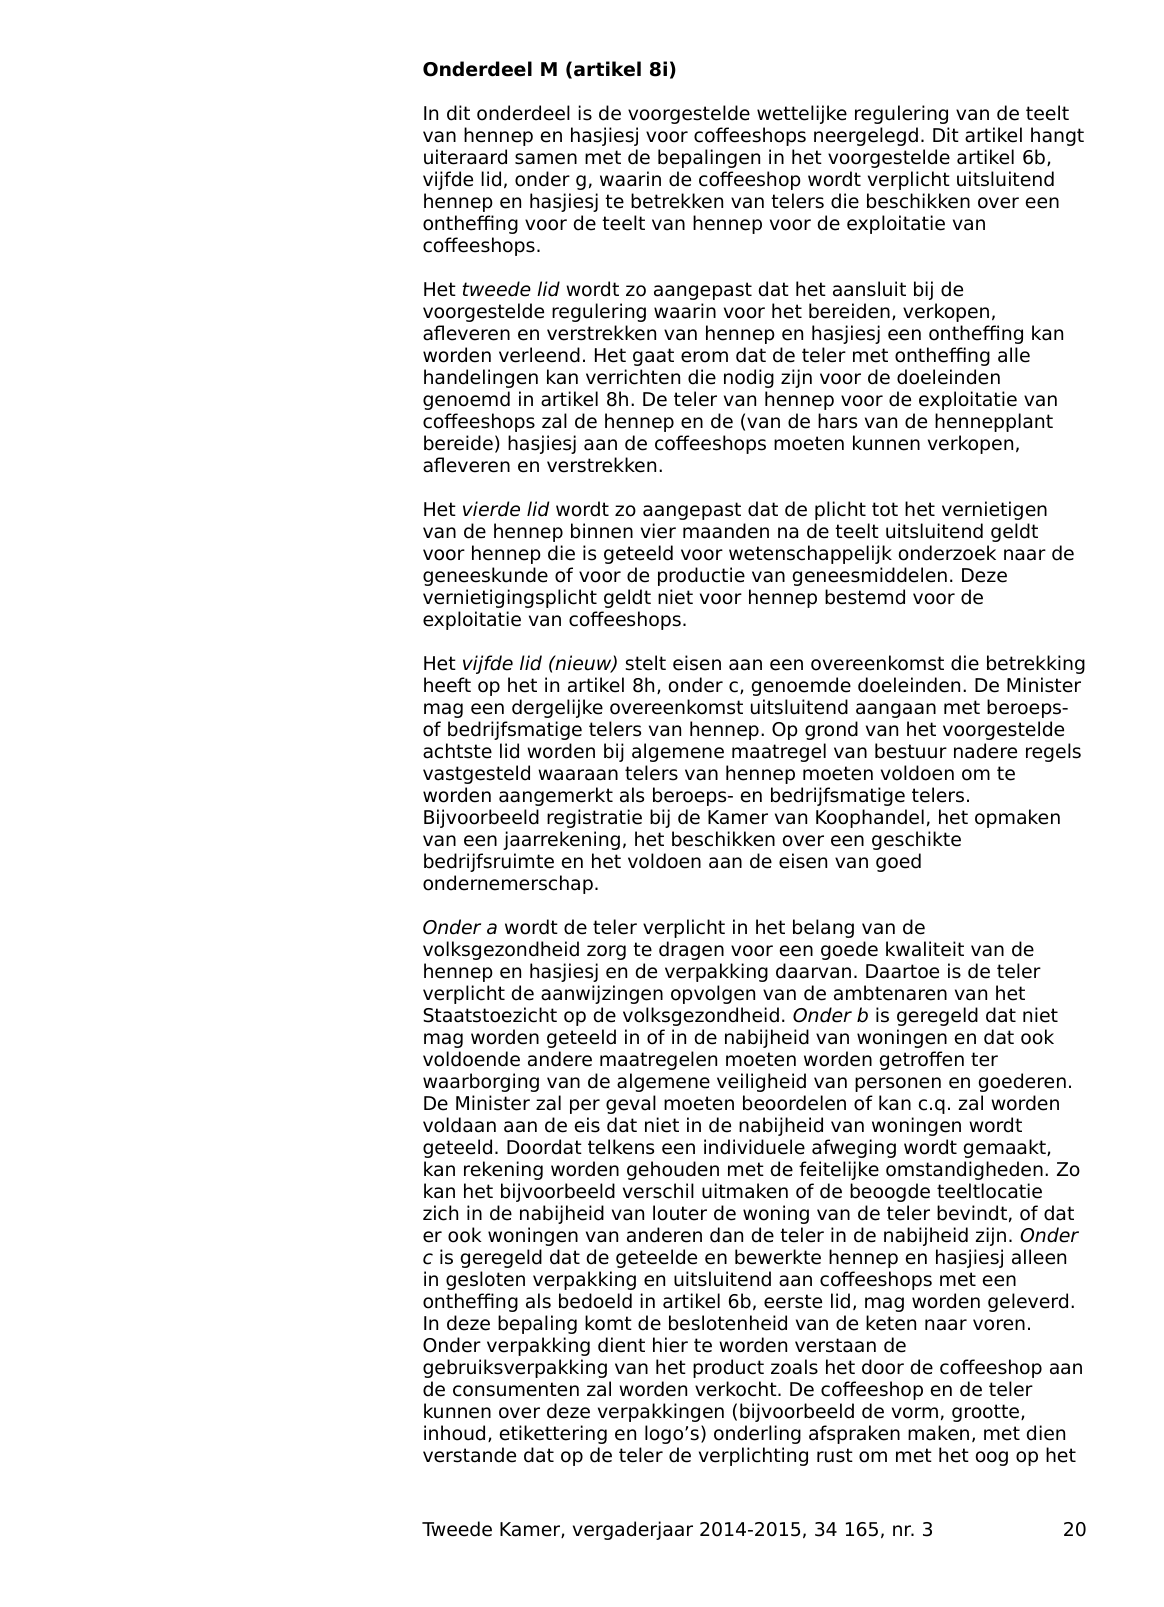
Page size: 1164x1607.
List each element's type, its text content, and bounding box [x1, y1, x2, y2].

text Onder a wordt de teler verplicht in het belang van de volksgezondheid zorg te dragen voor een goede kwaliteit van de hennep en hasjiesj en de verpakking daarvan. Daartoe is de teler verplicht de aanwijzingen opvolgen van de ambtenaren van het Staatstoezicht op de volksgezondheid. Onder b is geregeld dat niet mag worden geteeld in of in de nabijheid van woningen en dat ook voldoende andere maatregelen moeten worden getroffen ter waarborging van de algemene veiligheid van personen en goederen. De Minister zal per geval moeten beoordelen of kan c.q. zal worden voldaan aan de eis dat niet in de nabijheid van woningen wordt geteeld. Doordat telkens een individuele afweging wordt gemaakt, kan rekening worden gehouden met de feitelijke omstandigheden. Zo kan het bijvoorbeeld verschil uitmaken of de beoogde teeltlocatie zich in de nabijheid van louter de woning van de teler bevindt, of dat er ook woningen van anderen dan de teler in de nabijheid zijn. Onder c is geregeld dat de geteelde en bewerkte hennep en hasjiesj alleen in gesloten verpakking en uitsluitend aan coffeeshops met een ontheffing als bedoeld in artikel 6b, eerste lid, mag worden geleverd. In deze bepaling komt de beslotenheid van de keten naar voren. Onder verpakking dient hier te worden verstaan de gebruiksverpakking van het product zoals het door de coffeeshop aan de consumenten zal worden verkocht. De coffeeshop en de teler kunnen over deze verpakkingen (bijvoorbeeld de vorm, grootte, inhoud, etikettering en logo’s) onderling afspraken maken, met dien verstande dat op de teler de verplichting rust om met het oog op het [422, 917, 1087, 1467]
text Het tweede lid wordt zo aangepast dat het aansluit bij de voorgestelde regulering waarin voor het bereiden, verkopen, afleveren en verstrekken van hennep en hasjiesj een ontheffing kan worden verleend. Het gaat erom dat de teler met ontheffing alle handelingen kan verrichten die nodig zijn voor de doeleinden genoemd in artikel 8h. De teler van hennep voor de exploitatie van coffeeshops zal de hennep en de (van de hars van de hennepplant bereide) hasjiesj aan de coffeeshops moeten kunnen verkopen, afleveren en verstrekken. [422, 279, 1087, 477]
subtitle Onderdeel M (artikel 8i) [422, 59, 1087, 81]
text Het vierde lid wordt zo aangepast dat de plicht tot het vernietigen van de hennep binnen vier maanden na de teelt uitsluitend geldt voor hennep die is geteeld voor wetenschappelijk onderzoek naar de geneeskunde of voor de productie van geneesmiddelen. Deze vernietigingsplicht geldt niet voor hennep bestemd voor de exploitatie van coffeeshops. [422, 499, 1087, 631]
text Het vijfde lid (nieuw) stelt eisen aan een overeenkomst die betrekking heeft op het in artikel 8h, onder c, genoemde doeleinden. De Minister mag een dergelijke overeenkomst uitsluitend aangaan met beroeps- of bedrijfsmatige telers van hennep. Op grond van het voorgestelde achtste lid worden bij algemene maatregel van bestuur nadere regels vastgesteld waaraan telers van hennep moeten voldoen om te worden aangemerkt als beroeps- en bedrijfsmatige telers. Bijvoorbeeld registratie bij de Kamer van Koophandel, het opmaken van een jaarrekening, het beschikken over een geschikte bedrijfsruimte en het voldoen aan de eisen van goed ondernemerschap. [422, 653, 1087, 895]
text In dit onderdeel is de voorgestelde wettelijke regulering van de teelt van hennep en hasjiesj voor coffeeshops neergelegd. Dit artikel hangt uiteraard samen met de bepalingen in het voorgestelde artikel 6b, vijfde lid, onder g, waarin de coffeeshop wordt verplicht uitsluitend hennep en hasjiesj te betrekken van telers die beschikken over een ontheffing voor de teelt van hennep voor de exploitatie van coffeeshops. [422, 103, 1087, 257]
